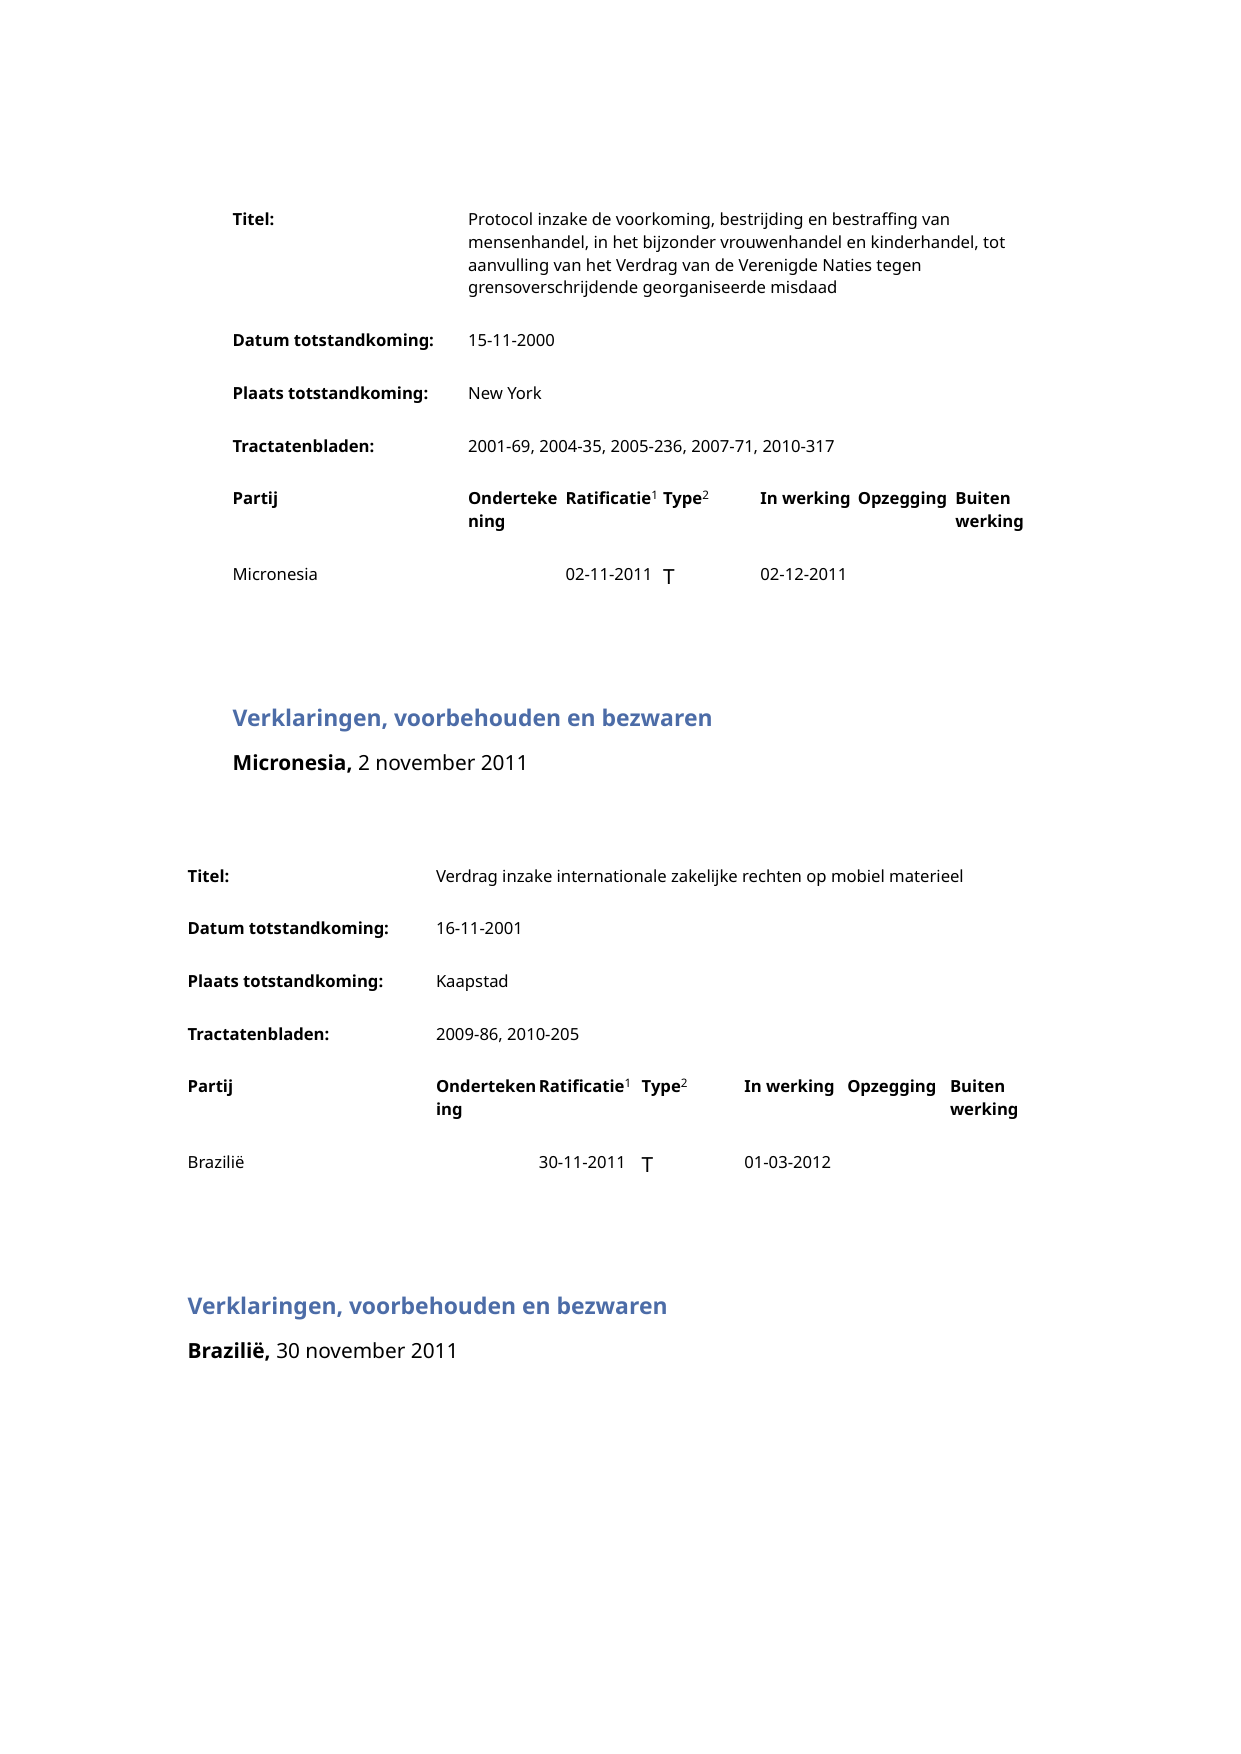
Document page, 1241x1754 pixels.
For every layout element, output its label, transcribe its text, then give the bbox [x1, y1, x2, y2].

table_cell Opzegging [847, 1075, 950, 1151]
table_cell T [663, 562, 760, 621]
table_cell 02-12-2011 [760, 562, 858, 621]
table_cell Tractatenbladen: [188, 1023, 436, 1075]
table_cell Partij [188, 1075, 436, 1151]
table_cell Ondertekening [468, 487, 565, 562]
table_header Verdrag inzake internationale zakelijke rechten op mobiel materieel [436, 864, 1053, 917]
table_cell Kaapstad [436, 970, 1053, 1022]
table_cell 15-11-2000 [468, 329, 1053, 381]
table_cell Buiten werking [950, 1075, 1053, 1151]
text Brazilië, 30 november 2011 [187, 1336, 1053, 1364]
table_cell 16-11-2001 [436, 917, 1053, 970]
table_cell Opzegging [858, 487, 955, 562]
table_cell [950, 1151, 1053, 1209]
table_cell Plaats totstandkoming: [233, 381, 468, 434]
table_cell T [641, 1151, 744, 1209]
table_cell Ondertekening [436, 1075, 539, 1151]
table_cell Ratificatie1 [565, 487, 663, 562]
table_cell New York [468, 381, 1053, 434]
table_cell Brazilië [188, 1151, 436, 1209]
table_cell In werking [760, 487, 858, 562]
table_cell Ratificatie1 [539, 1075, 641, 1151]
subtitle Verklaringen, voorbehouden en bezwaren [187, 1290, 1053, 1321]
table_cell [858, 562, 955, 621]
table_cell Micronesia [233, 562, 468, 621]
table_cell 2009-86, 2010-205 [436, 1023, 1053, 1075]
table_cell Datum totstandkoming: [188, 917, 436, 970]
table_cell Datum totstandkoming: [233, 329, 468, 381]
table_header Protocol inzake de voorkoming, bestrijding en bestraffing van mensenhandel, in het bijzonder vrouwenhandel en kinderhandel, tot aanvulling van het Verdrag van de Verenigde Naties tegen grensoverschrijdende georganiseerde misdaad [468, 208, 1053, 329]
subtitle Verklaringen, voorbehouden en bezwaren [232, 702, 1053, 733]
table_cell Plaats totstandkoming: [188, 970, 436, 1022]
table_cell Type2 [641, 1075, 744, 1151]
table_cell [847, 1151, 950, 1209]
text Micronesia, 2 november 2011 [232, 748, 1053, 776]
table_cell Tractatenbladen: [233, 434, 468, 487]
table_cell In werking [744, 1075, 847, 1151]
table_cell 02-11-2011 [565, 562, 663, 621]
table_cell Buiten werking [955, 487, 1053, 562]
table_cell 01-03-2012 [744, 1151, 847, 1209]
table_cell [436, 1151, 539, 1209]
table_cell Type2 [663, 487, 760, 562]
table_cell Partij [233, 487, 468, 562]
table_cell [955, 562, 1053, 621]
table_header Titel: [188, 864, 436, 917]
table_cell 2001-69, 2004-35, 2005-236, 2007-71, 2010-317 [468, 434, 1053, 487]
table_cell [468, 562, 565, 621]
table_cell 30-11-2011 [539, 1151, 641, 1209]
table_header Titel: [233, 208, 468, 329]
